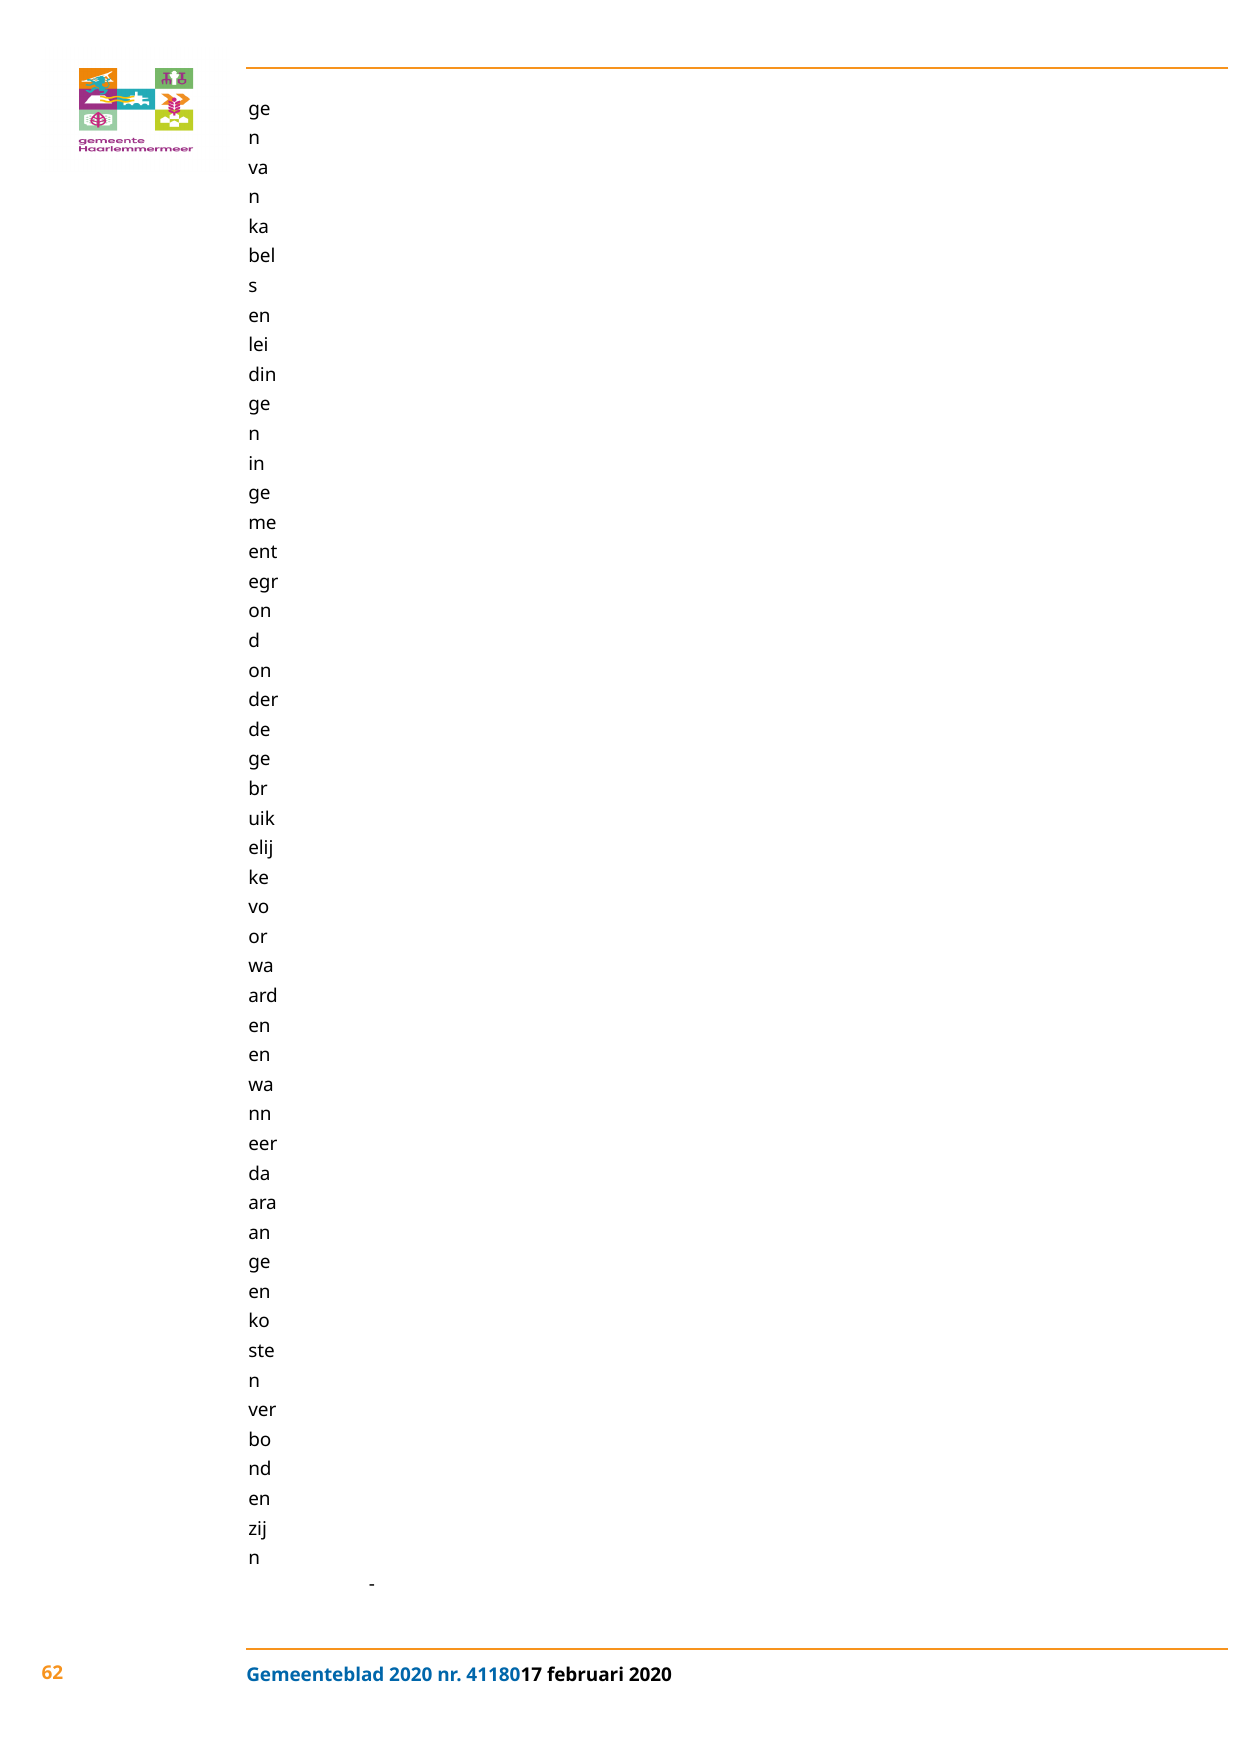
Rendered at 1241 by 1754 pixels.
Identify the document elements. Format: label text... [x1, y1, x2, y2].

table_cell [369, 95, 398, 1570]
table_cell [278, 1570, 308, 1596]
table_cell [308, 95, 338, 1570]
picture [41, 47, 231, 172]
table_cell [248, 1570, 278, 1596]
table_cell [338, 95, 368, 1570]
table_cell [338, 1570, 368, 1596]
table_cell gen van kabels en leidingen in gemeentegrond onder de gebruikelijke voorwaarden en wanneer daaraan geen kosten verbonden zijn [248, 95, 278, 1570]
table_cell [278, 95, 308, 1570]
table_cell [369, 1570, 398, 1596]
table_cell [308, 1570, 338, 1596]
